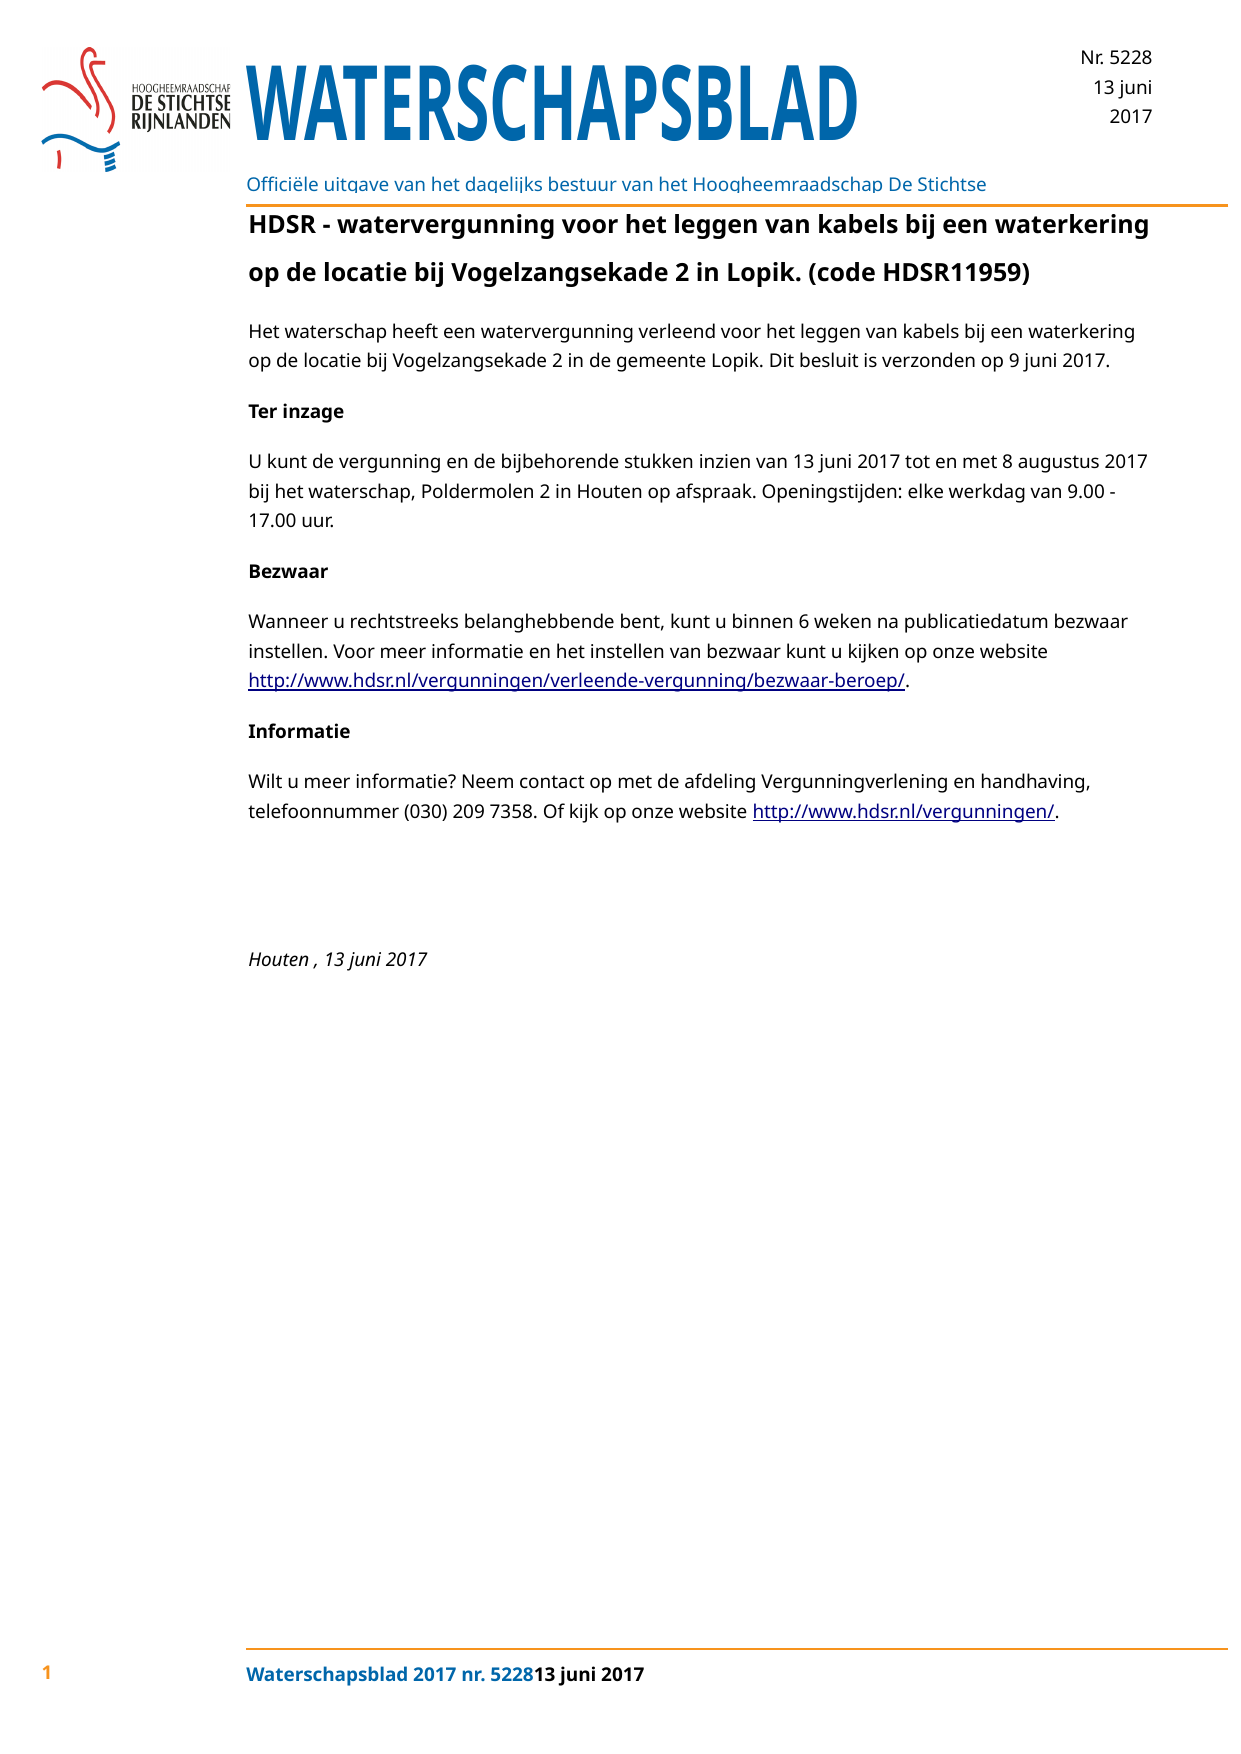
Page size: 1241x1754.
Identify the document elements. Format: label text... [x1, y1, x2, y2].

text Bezwaar [248, 558, 1152, 584]
text Het waterschap heeft een watervergunning verleend voor het leggen van kabels bij een waterkering op de locatie bij Vogelzangsekade 2 in de gemeente Lopik. Dit besluit is verzonden op 9 juni 2017. [248, 318, 1152, 373]
text Wanneer u rechtstreeks belanghebbende bent, kunt u binnen 6 weken na publicatiedatum bezwaar instellen. Voor meer informatie en het instellen van bezwaar kunt u kijken op onze website http://www.hdsr.nl/vergunningen/verleende-vergunning/bezwaar-beroep/. [248, 608, 1152, 693]
text HDSR - watervergunning voor het leggen van kabels bij een waterkering op de locatie bij Vogelzangsekade 2 in Lopik. (code HDSR11959) [248, 207, 1152, 288]
picture [41, 47, 231, 172]
text Ter inzage [248, 398, 1152, 424]
text Wilt u meer informatie? Neem contact op met de afdeling Vergunningverlening en handhaving, telefoonnummer (030) 209 7358. Of kijk op onze website http://www.hdsr.nl/vergunningen/. [248, 768, 1152, 824]
text Informatie [248, 718, 1152, 744]
text Houten , 13 juni 2017 [248, 947, 1152, 972]
text U kunt de vergunning en de bijbehorende stukken inzien van 13 juni 2017 tot en met 8 augustus 2017 bij het waterschap, Poldermolen 2 in Houten op afspraak. Openingstijden: elke werkdag van 9.00 - 17.00 uur. [248, 448, 1152, 533]
